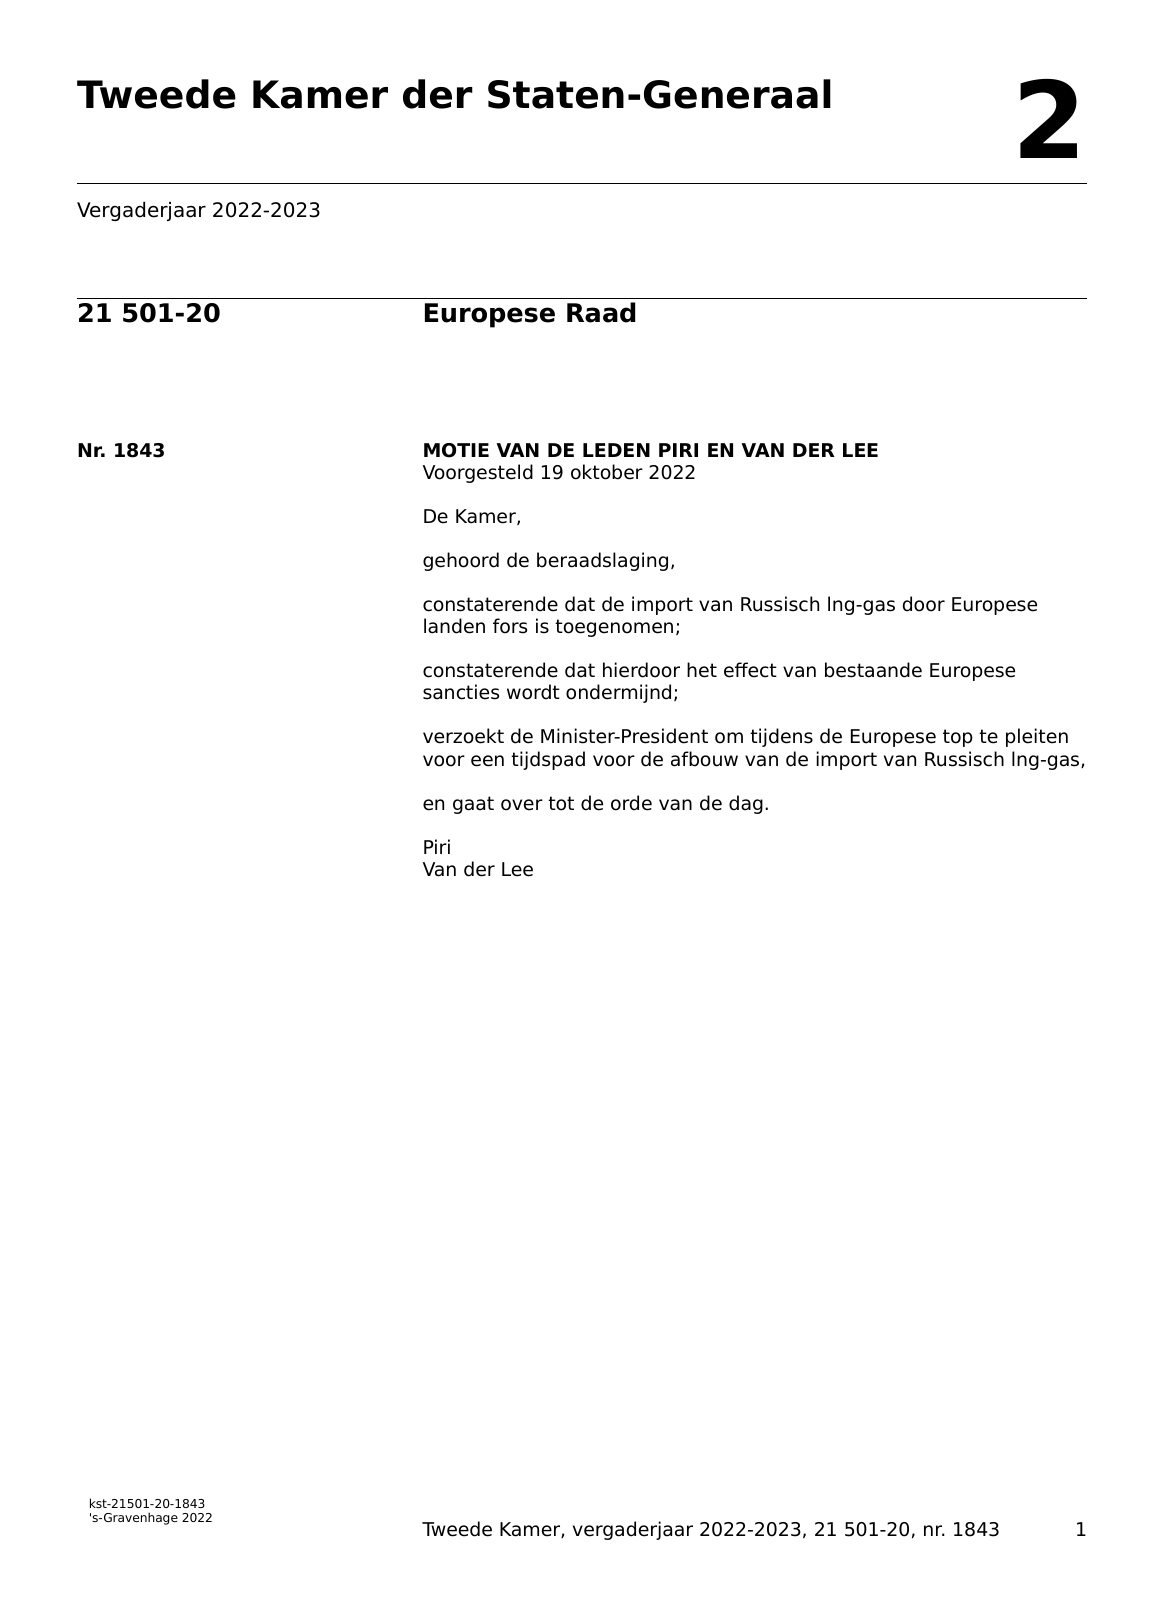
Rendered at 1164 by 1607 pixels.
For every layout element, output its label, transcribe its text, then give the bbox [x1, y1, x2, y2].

text 's-Gravenhage 2022 [88, 1511, 323, 1525]
subtitle Nr. 1843 MOTIE VAN DE LEDEN PIRI EN VAN DER LEE [77, 440, 1087, 462]
text gehoord de beraadslaging, [422, 550, 1087, 572]
text constaterende dat hierdoor het effect van bestaande Europese sancties wordt ondermijnd; [422, 660, 1087, 704]
text Piri [422, 837, 1087, 859]
table_header 2 [886, 59, 1087, 183]
text verzoekt de Minister-President om tijdens de Europese top te pleiten voor een tijdspad voor de afbouw van de import van Russisch lng-gas, [422, 726, 1087, 770]
text Voorgesteld 19 oktober 2022 [422, 462, 1087, 484]
text en gaat over tot de orde van de dag. [422, 793, 1087, 814]
table_cell Vergaderjaar 2022-2023 [77, 184, 1087, 298]
text kst-21501-20-1843 [88, 1497, 323, 1511]
subtitle 21 501-20 Europese Raad [77, 299, 1087, 329]
table_header Tweede Kamer der Staten-Generaal [77, 59, 886, 183]
text De Kamer, [422, 506, 1087, 528]
text constaterende dat de import van Russisch lng-gas door Europese landen fors is toegenomen; [422, 594, 1087, 638]
text Van der Lee [422, 859, 1087, 881]
